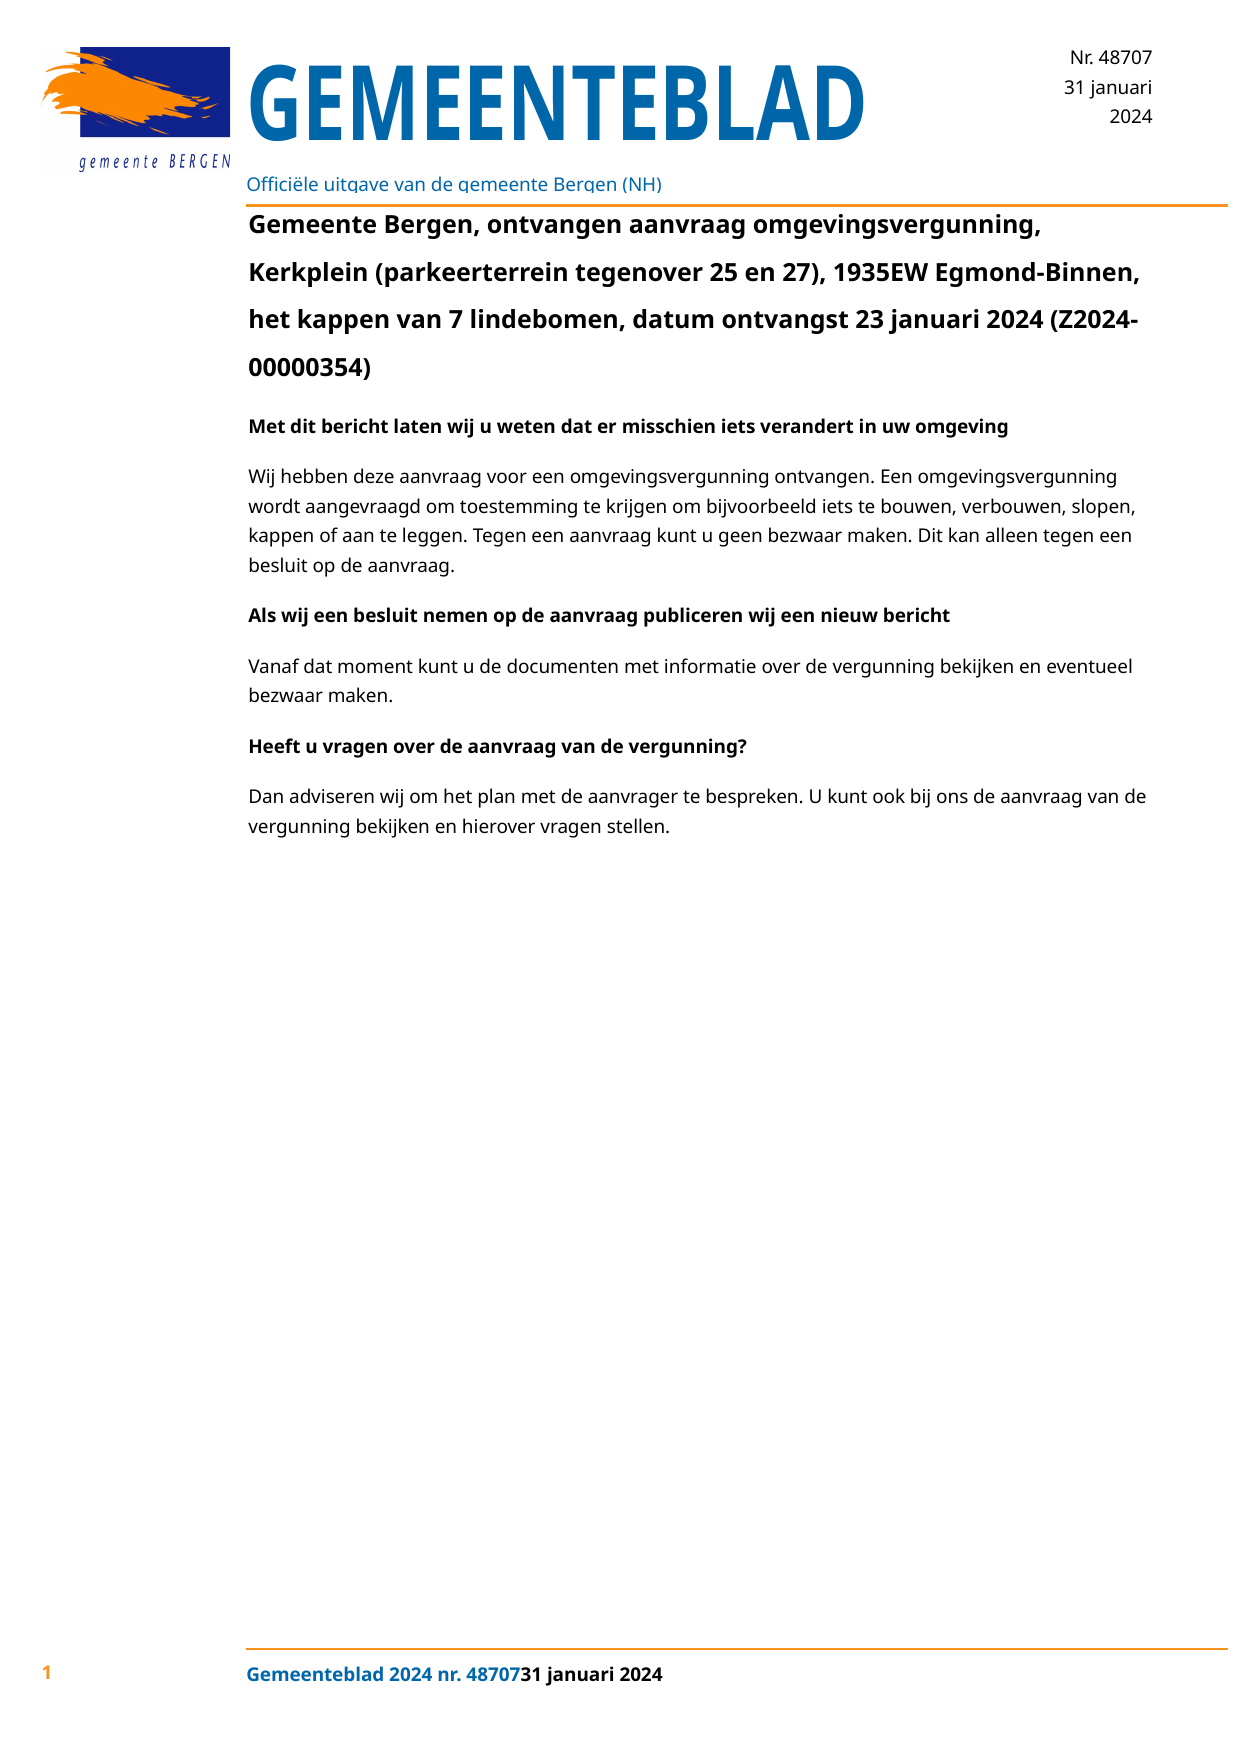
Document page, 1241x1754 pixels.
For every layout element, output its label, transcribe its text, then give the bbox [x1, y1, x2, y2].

text Met dit bericht laten wij u weten dat er misschien iets verandert in uw omgeving [248, 413, 1152, 439]
text Heeft u vragen over de aanvraag van de vergunning? [248, 733, 1152, 759]
text Gemeente Bergen, ontvangen aanvraag omgevingsvergunning, Kerkplein (parkeerterrein tegenover 25 en 27), 1935EW Egmond-Binnen, het kappen van 7 lindebomen, datum ontvangst 23 januari 2024 (Z2024-00000354) [248, 207, 1152, 384]
picture [41, 47, 231, 172]
text Vanaf dat moment kunt u de documenten met informatie over de vergunning bekijken en eventueel bezwaar maken. [248, 653, 1152, 708]
text Wij hebben deze aanvraag voor een omgevingsvergunning ontvangen. Een omgevingsvergunning wordt aangevraagd om toestemming te krijgen om bijvoorbeeld iets te bouwen, verbouwen, slopen, kappen of aan te leggen. Tegen een aanvraag kunt u geen bezwaar maken. Dit kan alleen tegen een besluit op de aanvraag. [248, 463, 1152, 578]
text Als wij een besluit nemen op de aanvraag publiceren wij een nieuw bericht [248, 603, 1152, 628]
text Dan adviseren wij om het plan met de aanvrager te bespreken. U kunt ook bij ons de aanvraag van de vergunning bekijken en hierover vragen stellen. [248, 783, 1152, 839]
